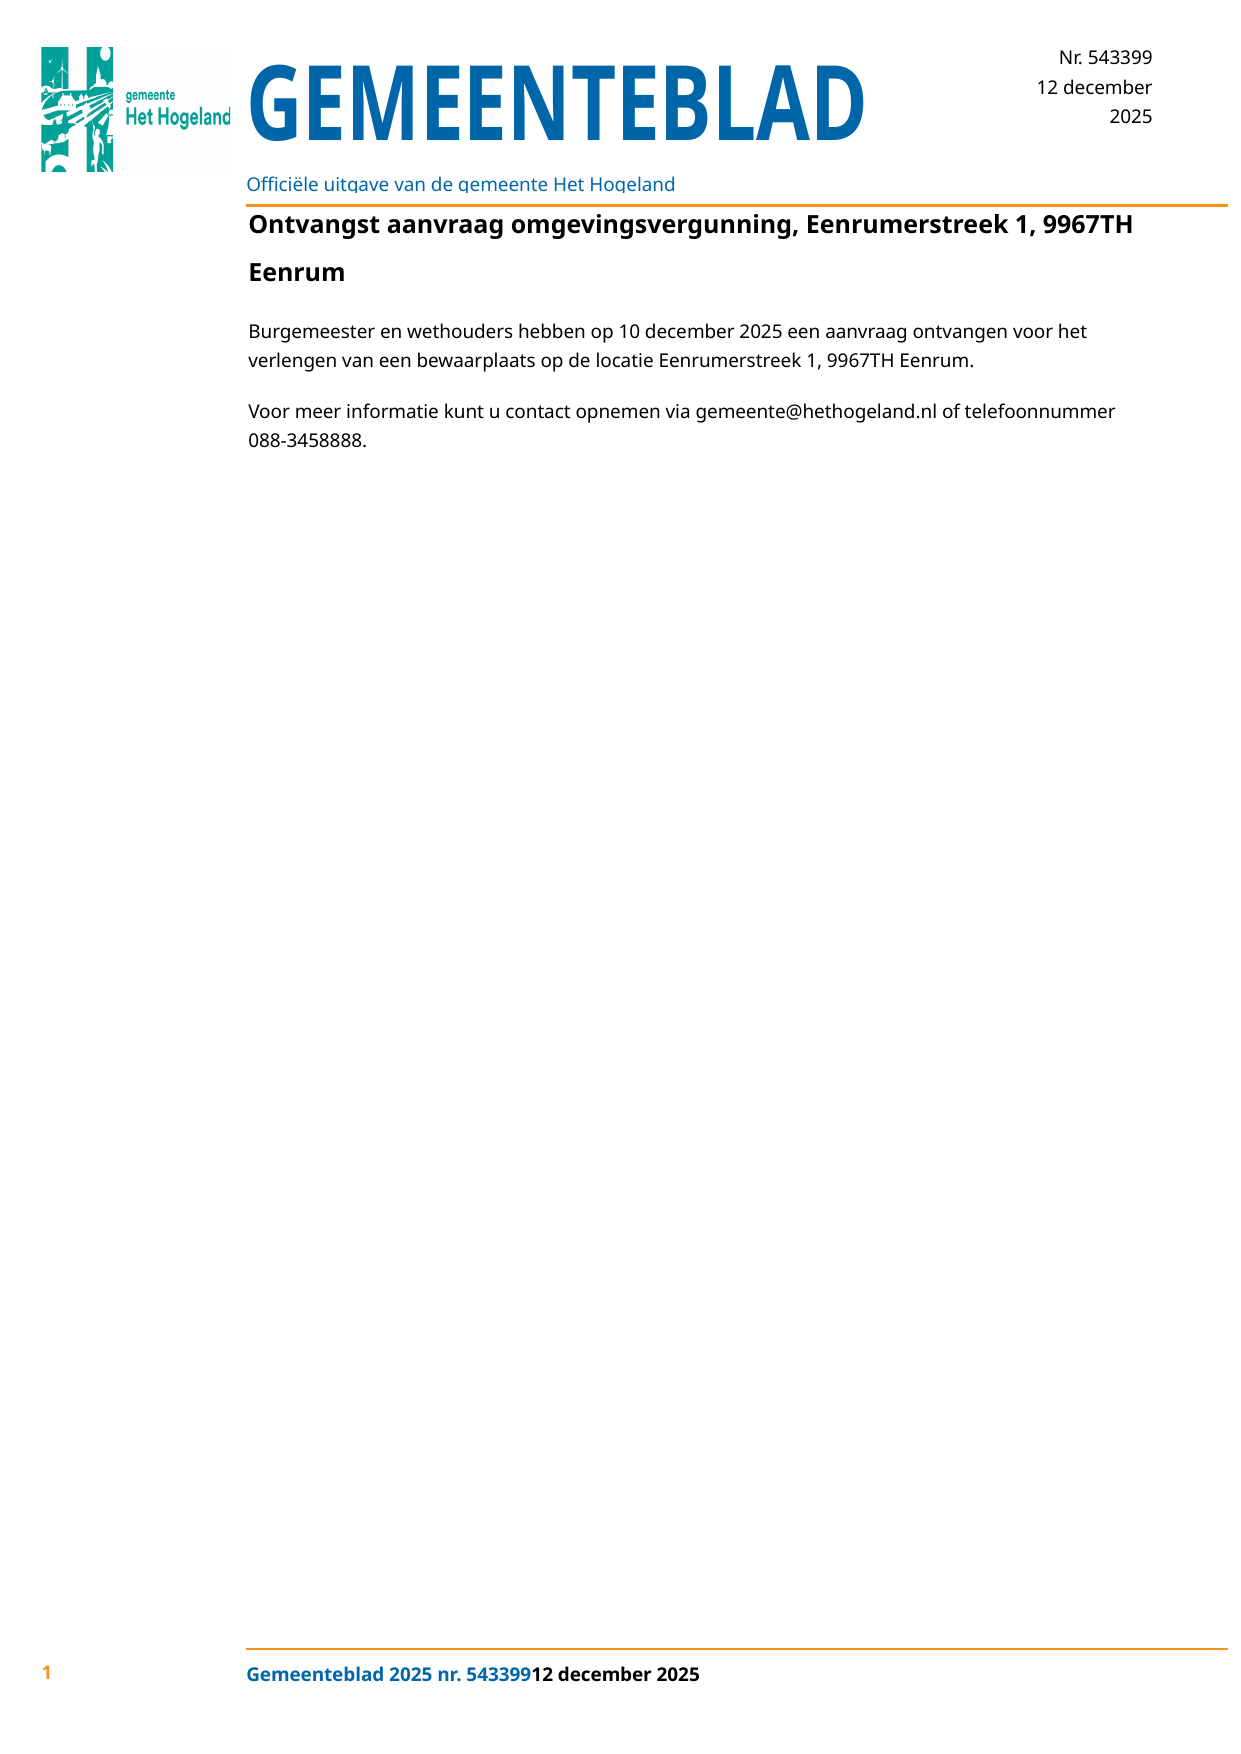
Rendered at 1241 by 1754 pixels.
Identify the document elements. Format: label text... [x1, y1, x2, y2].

text Voor meer informatie kunt u contact opnemen via gemeente@hethogeland.nl of telefoonnummer 088-3458888. [248, 398, 1152, 453]
text Burgemeester en wethouders hebben op 10 december 2025 een aanvraag ontvangen voor het verlengen van een bewaarplaats op de locatie Eenrumerstreek 1, 9967TH Eenrum. [248, 318, 1152, 373]
picture [41, 47, 231, 172]
text Ontvangst aanvraag omgevingsvergunning, Eenrumerstreek 1, 9967TH Eenrum [248, 207, 1152, 288]
